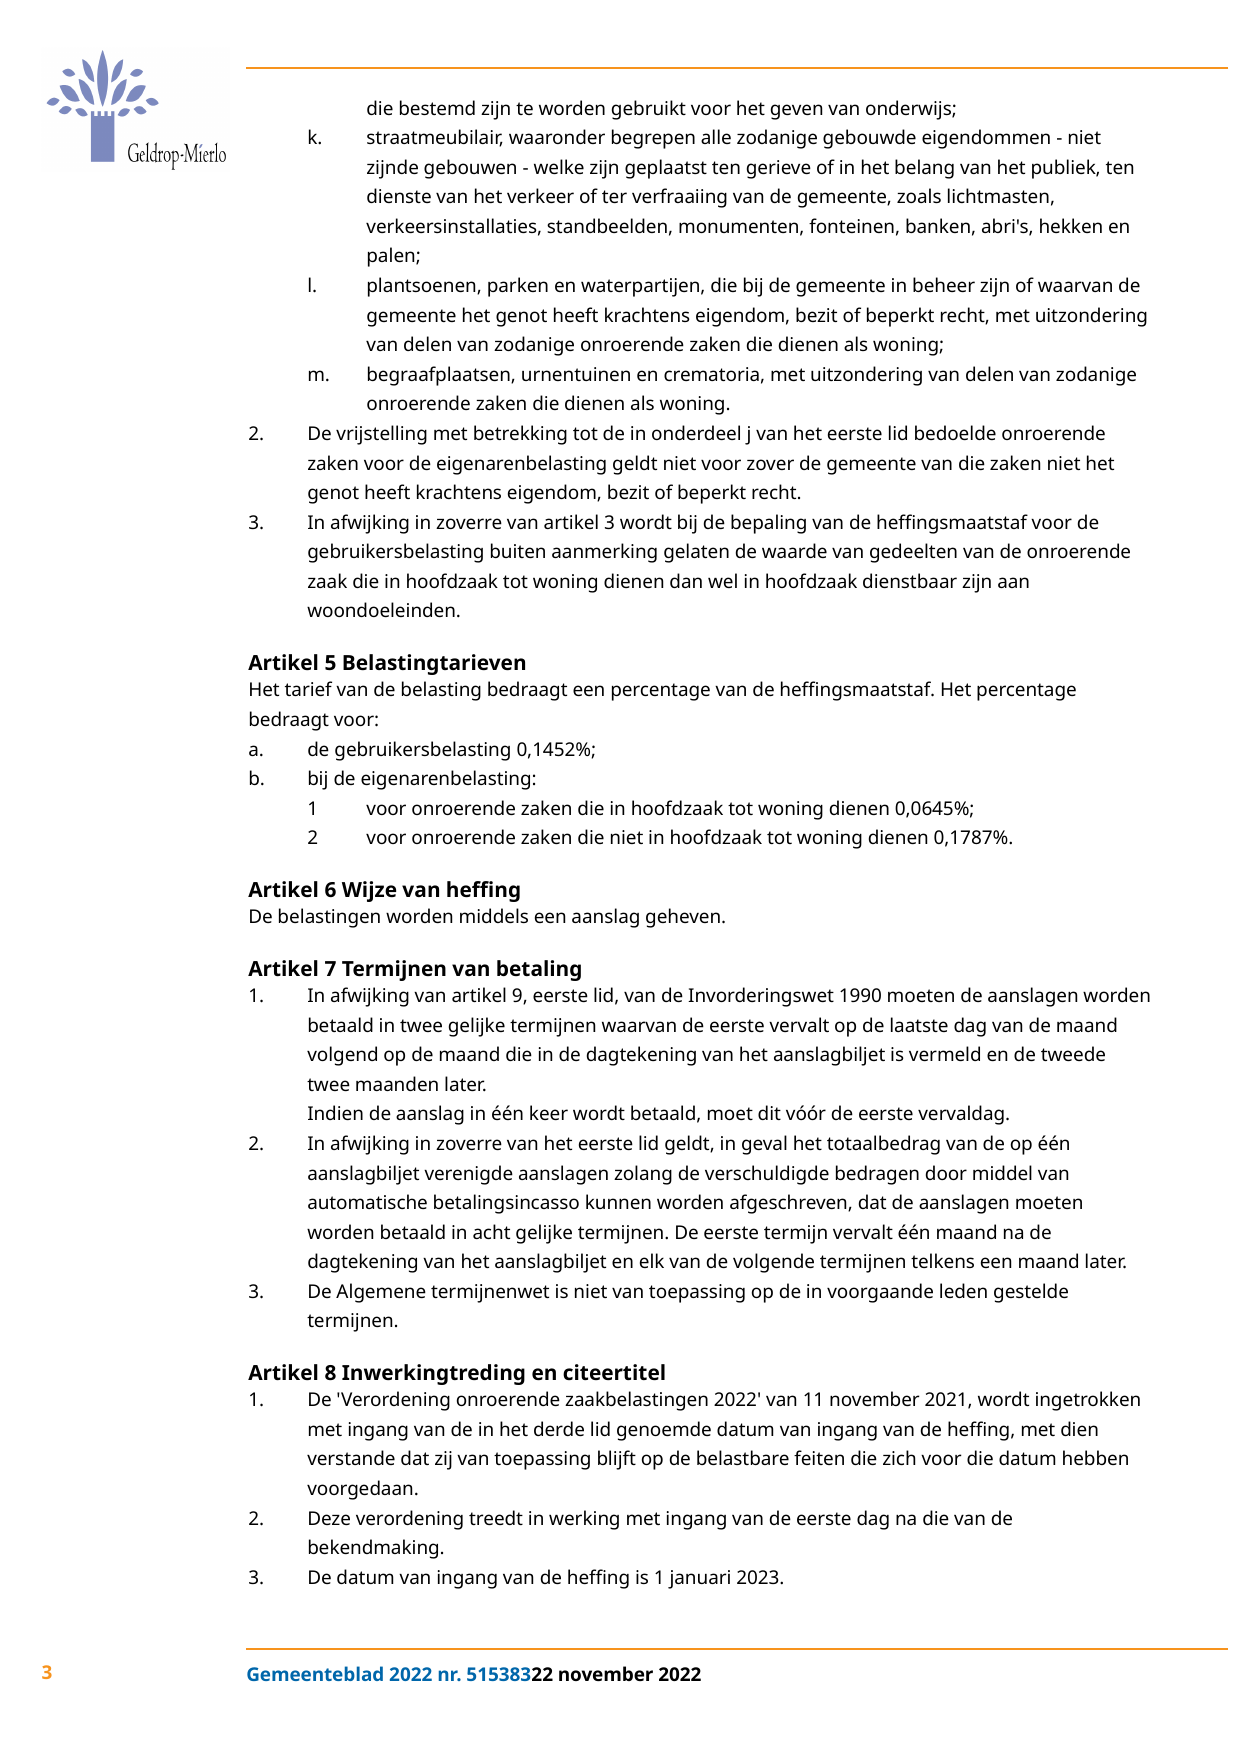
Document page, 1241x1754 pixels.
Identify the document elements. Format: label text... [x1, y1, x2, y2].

list De Algemene termijnenwet is niet van toepassing op de in voorgaande leden gestelde termijnen. [248, 1278, 1152, 1333]
list die bestemd zijn te worden gebruikt voor het geven van onderwijs; [307, 95, 1152, 121]
list voor onroerende zaken die niet in hoofdzaak tot woning dienen 0,1787%. [307, 824, 1152, 850]
text Artikel 5 Belastingtarieven [248, 648, 1152, 677]
list bij de eigenarenbelasting: [248, 765, 1152, 791]
text Artikel 8 Inwerkingtreding en citeertitel [248, 1358, 1152, 1386]
list begraafplaatsen, urnentuinen en crematoria, met uitzondering van delen van zodanige onroerende zaken die dienen als woning. [307, 361, 1152, 416]
list In afwijking van artikel 9, eerste lid, van de Invorderingswet 1990 moeten de aanslagen worden betaald in twee gelijke termijnen waarvan de eerste vervalt op de laatste dag van de maand volgend op de maand die in de dagtekening van het aanslagbiljet is vermeld en de tweede twee maanden later. [248, 982, 1152, 1097]
list plantsoenen, parken en waterpartijen, die bij de gemeente in beheer zijn of waarvan de gemeente het genot heeft krachtens eigendom, bezit of beperkt recht, met uitzondering van delen van zodanige onroerende zaken die dienen als woning; [307, 272, 1152, 357]
list In afwijking in zoverre van het eerste lid geldt, in geval het totaalbedrag van de op één aanslagbiljet verenigde aanslagen zolang de verschuldigde bedragen door middel van automatische betalingsincasso kunnen worden afgeschreven, dat de aanslagen moeten worden betaald in acht gelijke termijnen. De eerste termijn vervalt één maand na de dagtekening van het aanslagbiljet en elk van de volgende termijnen telkens een maand later. [248, 1130, 1152, 1274]
list De datum van ingang van de heffing is 1 januari 2023. [248, 1564, 1152, 1590]
text Artikel 6 Wijze van heffing [248, 875, 1152, 903]
list voor onroerende zaken die in hoofdzaak tot woning dienen 0,0645%; [307, 795, 1152, 821]
list straatmeubilair, waaronder begrepen alle zodanige gebouwde eigendommen - niet zijnde gebouwen - welke zijn geplaatst ten gerieve of in het belang van het publiek, ten dienste van het verkeer of ter verfraaiing van de gemeente, zoals lichtmasten, verkeersinstallaties, standbeelden, monumenten, fonteinen, banken, abri's, hekken en palen; [307, 124, 1152, 268]
list Indien de aanslag in één keer wordt betaald, moet dit vóór de eerste vervaldag. [248, 1101, 1152, 1126]
list In afwijking in zoverre van artikel 3 wordt bij de bepaling van de heffingsmaatstaf voor de gebruikersbelasting buiten aanmerking gelaten de waarde van gedeelten van de onroerende zaak die in hoofdzaak tot woning dienen dan wel in hoofdzaak dienstbaar zijn aan woondoeleinden. [248, 509, 1152, 623]
list De vrijstelling met betrekking tot de in onderdeel j van het eerste lid bedoelde onroerende zaken voor de eigenarenbelasting geldt niet voor zover de gemeente van die zaken niet het genot heeft krachtens eigendom, bezit of beperkt recht. [248, 420, 1152, 505]
list De 'Verordening onroerende zaakbelastingen 2022' van 11 november 2021, wordt ingetrokken met ingang van de in het derde lid genoemde datum van ingang van de heffing, met dien verstande dat zij van toepassing blijft op de belastbare feiten die zich voor die datum hebben voorgedaan. [248, 1386, 1152, 1501]
text Artikel 7 Termijnen van betaling [248, 954, 1152, 982]
list de gebruikersbelasting 0,1452%; [248, 736, 1152, 761]
picture [41, 47, 231, 172]
text De belastingen worden middels een aanslag geheven. [248, 903, 1152, 929]
text Het tarief van de belasting bedraagt een percentage van de heffingsmaatstaf. Het percentage bedraagt voor: [248, 677, 1152, 732]
list Deze verordening treedt in werking met ingang van de eerste dag na die van de bekendmaking. [248, 1505, 1152, 1560]
